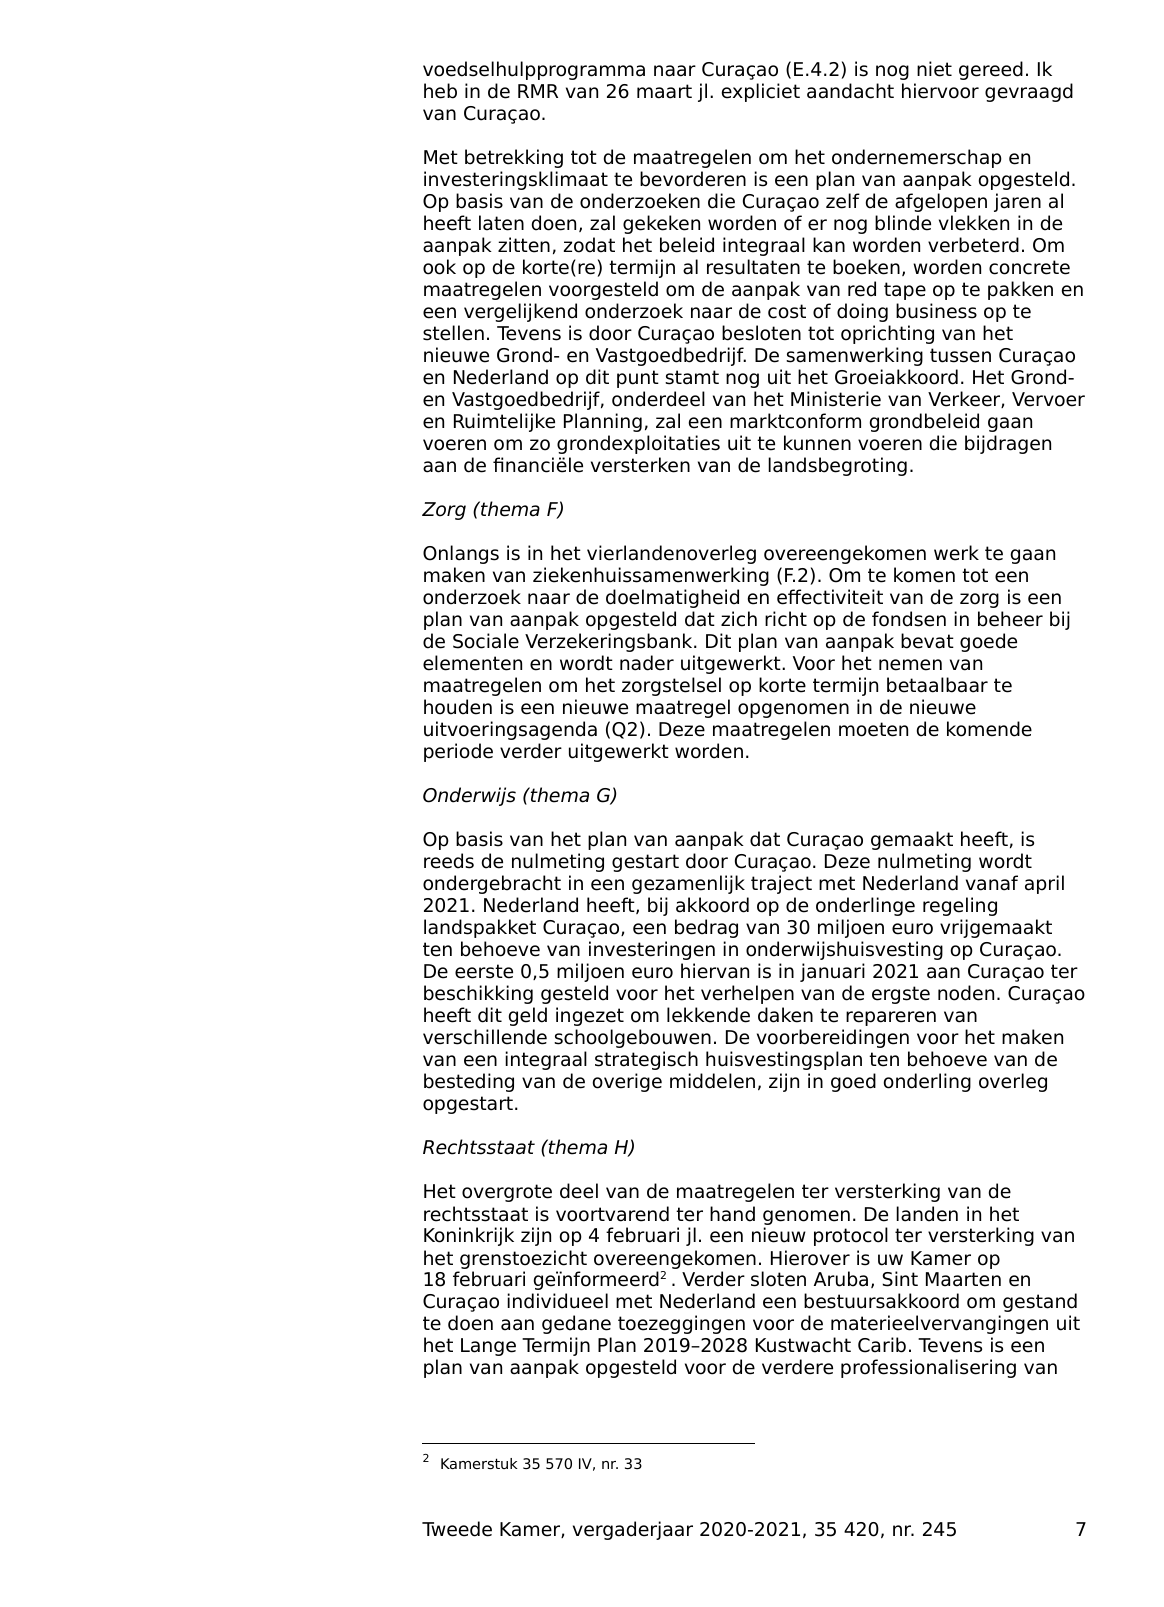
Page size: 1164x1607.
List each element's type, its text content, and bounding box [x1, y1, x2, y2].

text voedselhulpprogramma naar Curaçao (E.4.2) is nog niet gereed. Ik heb in de RMR van 26 maart jl. expliciet aandacht hiervoor gevraagd van Curaçao. [422, 59, 1087, 125]
text Onlangs is in het vierlandenoverleg overeengekomen werk te gaan maken van ziekenhuissamenwerking (F.2). Om te komen tot een onderzoek naar de doelmatigheid en effectiviteit van de zorg is een plan van aanpak opgesteld dat zich richt op de fondsen in beheer bij de Sociale Verzekeringsbank. Dit plan van aanpak bevat goede elementen en wordt nader uitgewerkt. Voor het nemen van maatregelen om het zorgstelsel op korte termijn betaalbaar te houden is een nieuwe maatregel opgenomen in de nieuwe uitvoeringsagenda (Q2). Deze maatregelen moeten de komende periode verder uitgewerkt worden. [422, 543, 1087, 763]
subtitle Rechtsstaat (thema H) [422, 1137, 1087, 1159]
text Kamerstuk 35 570 IV, nr. 33 [422, 1452, 1087, 1474]
text Op basis van het plan van aanpak dat Curaçao gemaakt heeft, is reeds de nulmeting gestart door Curaçao. Deze nulmeting wordt ondergebracht in een gezamenlijk traject met Nederland vanaf april 2021. Nederland heeft, bij akkoord op de onderlinge regeling landspakket Curaçao, een bedrag van 30 miljoen euro vrijgemaakt ten behoeve van investeringen in onderwijshuisvesting op Curaçao. De eerste 0,5 miljoen euro hiervan is in januari 2021 aan Curaçao ter beschikking gesteld voor het verhelpen van de ergste noden. Curaçao heeft dit geld ingezet om lekkende daken te repareren van verschillende schoolgebouwen. De voorbereidingen voor het maken van een integraal strategisch huisvestingsplan ten behoeve van de besteding van de overige middelen, zijn in goed onderling overleg opgestart. [422, 829, 1087, 1115]
text Met betrekking tot de maatregelen om het ondernemerschap en investeringsklimaat te bevorderen is een plan van aanpak opgesteld. Op basis van de onderzoeken die Curaçao zelf de afgelopen jaren al heeft laten doen, zal gekeken worden of er nog blinde vlekken in de aanpak zitten, zodat het beleid integraal kan worden verbeterd. Om ook op de korte(re) termijn al resultaten te boeken, worden concrete maatregelen voorgesteld om de aanpak van red tape op te pakken en een vergelijkend onderzoek naar de cost of doing business op te stellen. Tevens is door Curaçao besloten tot oprichting van het nieuwe Grond- en Vastgoedbedrijf. De samenwerking tussen Curaçao en Nederland op dit punt stamt nog uit het Groeiakkoord. Het Grond- en Vastgoedbedrijf, onderdeel van het Ministerie van Verkeer, Vervoer en Ruimtelijke Planning, zal een marktconform grondbeleid gaan voeren om zo grondexploitaties uit te kunnen voeren die bijdragen aan de financiële versterken van de landsbegroting. [422, 147, 1087, 477]
subtitle Zorg (thema F) [422, 499, 1087, 521]
subtitle Onderwijs (thema G) [422, 785, 1087, 807]
text Het overgrote deel van de maatregelen ter versterking van de rechtsstaat is voortvarend ter hand genomen. De landen in het Koninkrijk zijn op 4 februari jl. een nieuw protocol ter versterking van het grenstoezicht overeengekomen. Hierover is uw Kamer op 18 februari geïnformeerd. Verder sloten Aruba, Sint Maarten en Curaçao individueel met Nederland een bestuursakkoord om gestand te doen aan gedane toezeggingen voor de materieelvervangingen uit het Lange Termijn Plan 2019–2028 Kustwacht Carib. Tevens is een plan van aanpak opgesteld voor de verdere professionalisering van [422, 1181, 1087, 1379]
